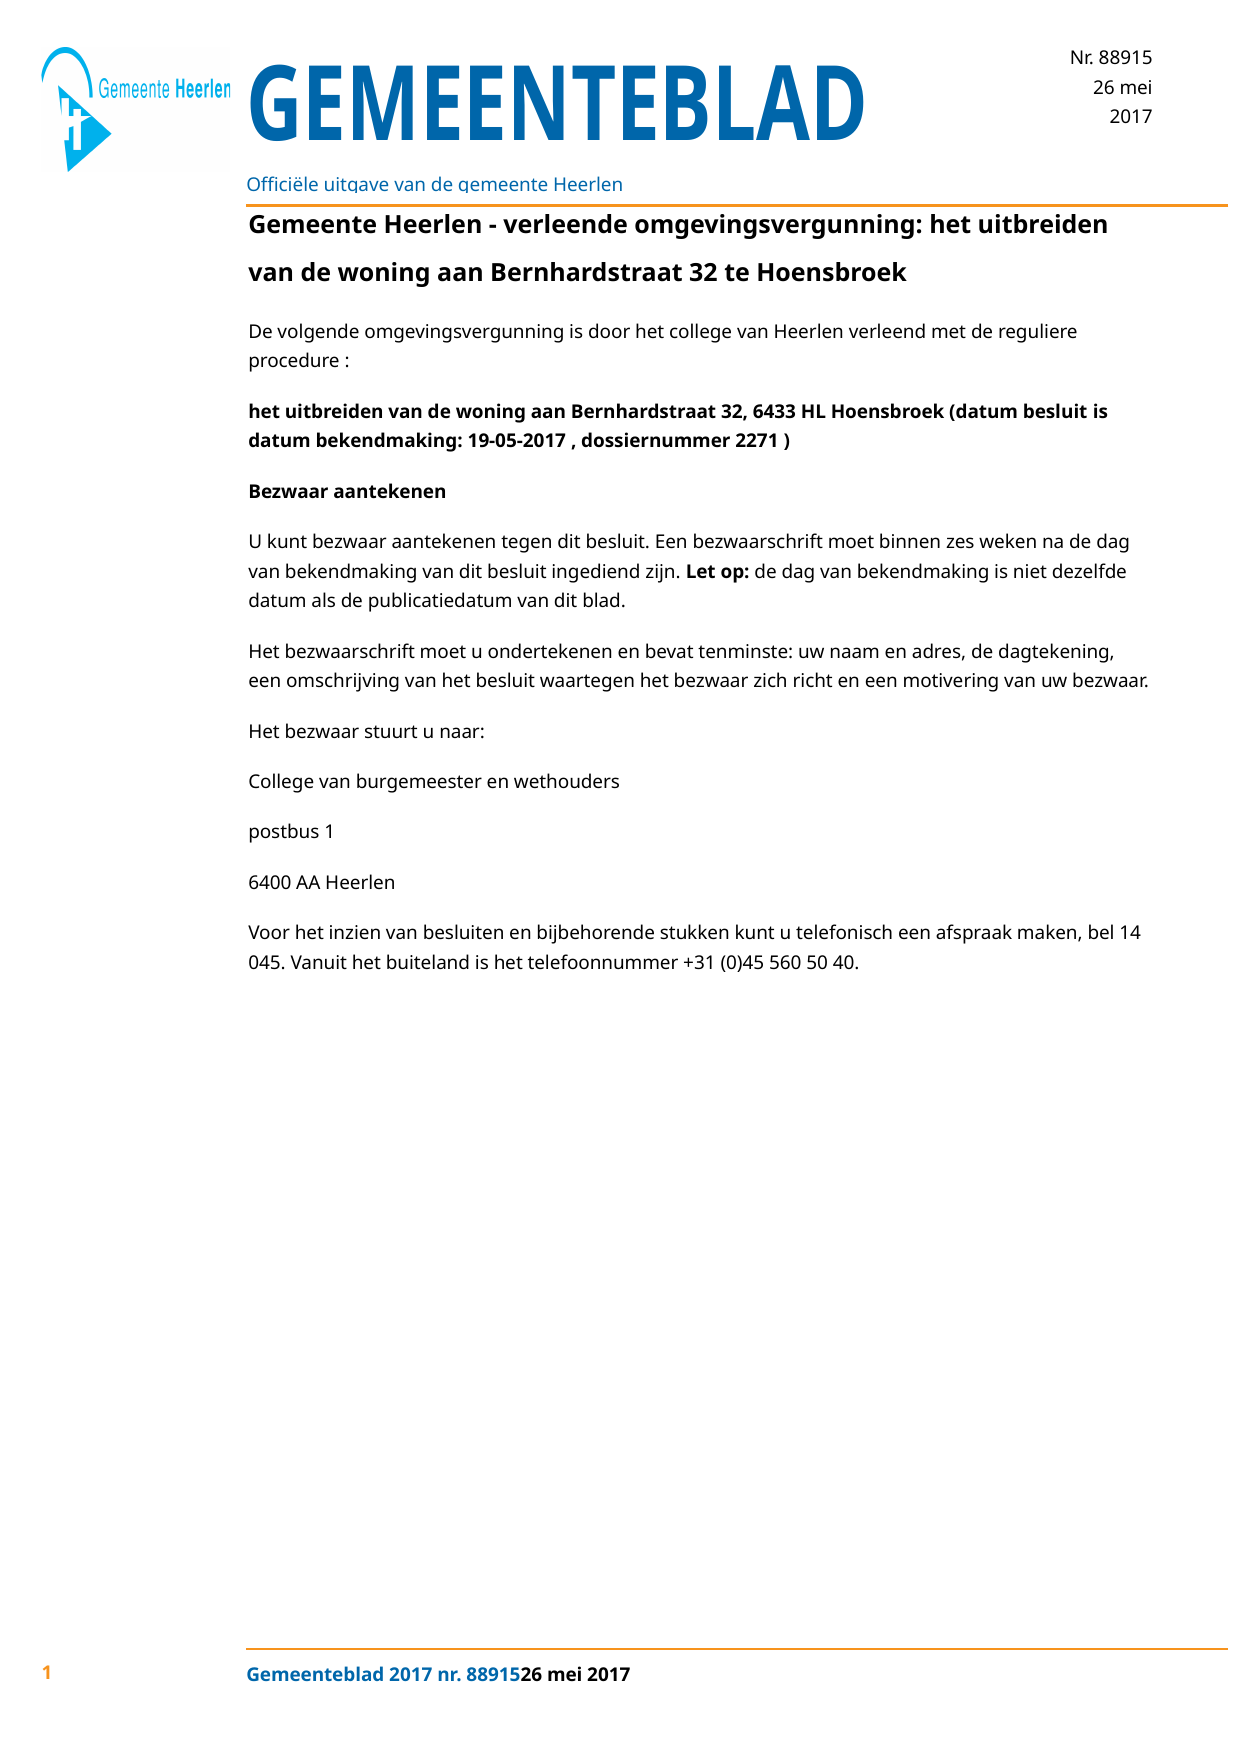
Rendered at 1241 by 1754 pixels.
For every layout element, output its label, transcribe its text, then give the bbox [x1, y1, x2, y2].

text De volgende omgevingsvergunning is door het college van Heerlen verleend met de reguliere procedure : [248, 318, 1152, 373]
text Het bezwaarschrift moet u ondertekenen en bevat tenminste: uw naam en adres, de dagtekening, een omschrijving van het besluit waartegen het bezwaar zich richt en een motivering van uw bezwaar. [248, 638, 1152, 693]
text College van burgemeester en wethouders [248, 768, 1152, 794]
text Gemeente Heerlen - verleende omgevingsvergunning: het uitbreiden van de woning aan Bernhardstraat 32 te Hoensbroek [248, 207, 1152, 288]
text postbus 1 [248, 819, 1152, 844]
text Bezwaar aantekenen [248, 478, 1152, 504]
text Het bezwaar stuurt u naar: [248, 718, 1152, 744]
text Voor het inzien van besluiten en bijbehorende stukken kunt u telefonisch een afspraak maken, bel 14 045. Vanuit het buiteland is het telefoonnummer +31 (0)45 560 50 40. [248, 919, 1152, 975]
picture [41, 47, 231, 172]
text het uitbreiden van de woning aan Bernhardstraat 32, 6433 HL Hoensbroek (datum besluit is datum bekendmaking: 19-05-2017 , dossiernummer 2271 ) [248, 398, 1152, 453]
picture [41, 47, 58, 70]
text 6400 AA Heerlen [248, 869, 1152, 895]
text U kunt bezwaar aantekenen tegen dit besluit. Een bezwaarschrift moet binnen zes weken na de dag van bekendmaking van dit besluit ingediend zijn. Let op: de dag van bekendmaking is niet dezelfde datum als de publicatiedatum van dit blad. [248, 528, 1152, 613]
